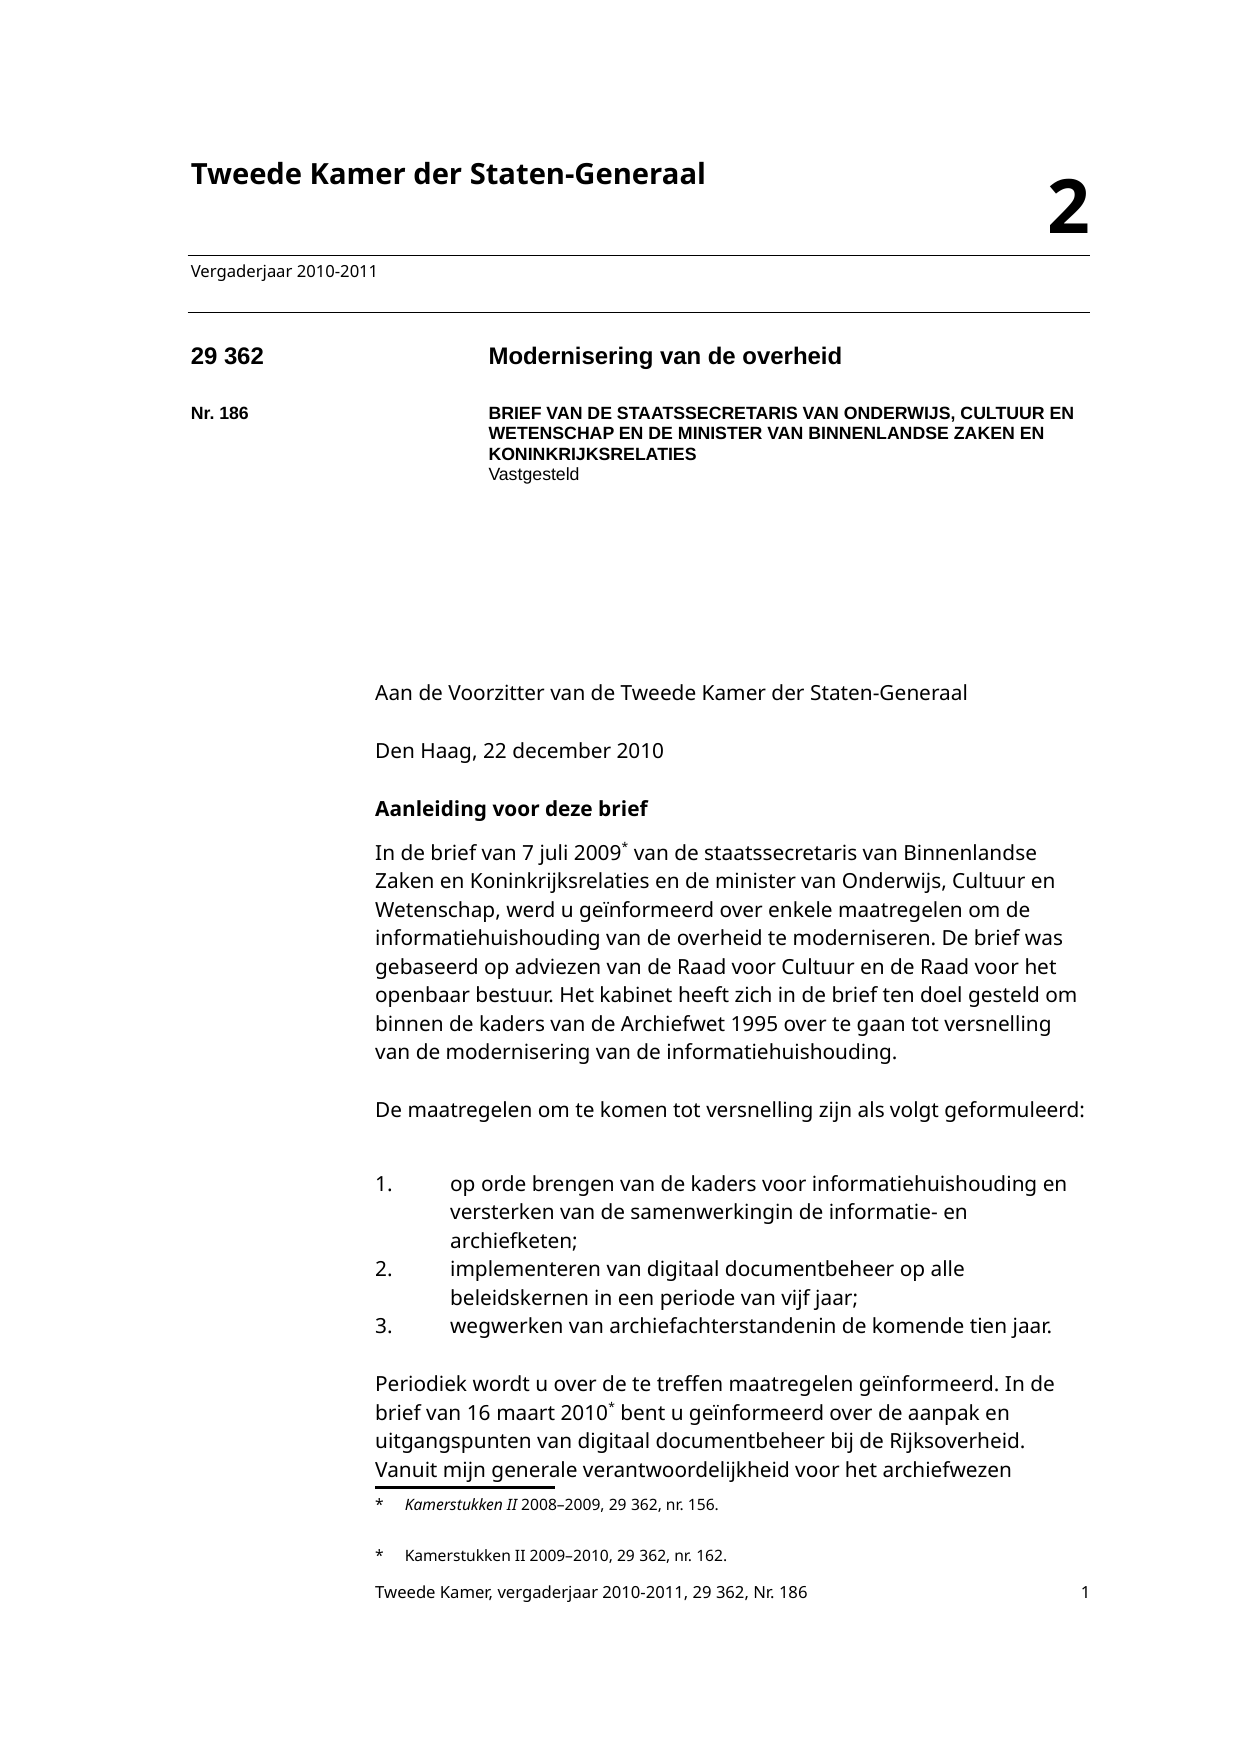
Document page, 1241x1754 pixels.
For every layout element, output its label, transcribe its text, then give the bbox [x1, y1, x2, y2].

list wegwerken van archiefachterstandenin de komende tien jaar. [375, 1311, 1090, 1339]
text Kamerstukken II 2008–2009, 29 362, nr. 156. [375, 1479, 1090, 1508]
text Kamerstukken II 2009–2010, 29 362, nr. 162. [375, 1538, 1090, 1566]
table_cell [188, 313, 485, 339]
table_cell Vergaderjaar 2010-2011 [188, 256, 485, 312]
table_cell 29 362 [188, 339, 485, 399]
table_header 2 [910, 150, 1090, 255]
text Periodiek wordt u over de te treffen maatregelen geïnformeerd. In de brief van 16 maart 2010 bent u geïnformeerd over de aanpak en uitgangspunten van digitaal documentbeheer bij de Rijksoverheid. [375, 1369, 1090, 1455]
text Aan de Voorzitter van de Tweede Kamer der Staten-Generaal [375, 678, 1090, 706]
text In de brief van 7 juli 2009 van de staatssecretaris van Binnenlandse Zaken en Koninkrijksrelaties en de minister van Onderwijs, Cultuur en Wetenschap, werd u geïnformeerd over enkele maatregelen om de informatiehuishouding van de overheid te moderniseren. De brief was gebaseerd op adviezen van de Raad voor Cultuur en de Raad voor het openbaar bestuur. Het kabinet heeft zich in de brief ten doel gesteld om binnen de kaders van de Archiefwet 1995 over te gaan tot versnelling van de modernisering van de informatiehuishouding. [375, 838, 1090, 1066]
table_cell Modernisering van de overheid [485, 339, 1090, 399]
table_header Tweede Kamer der Staten-Generaal [188, 150, 909, 255]
table_cell [485, 313, 1090, 339]
table_cell Nr. 186 [188, 399, 485, 559]
text Aanleiding voor deze brief [375, 794, 1090, 823]
table_cell BRIEF VAN DE STAATSSECRETARIS VAN ONDERWIJS, CULTUUR EN WETENSCHAP EN DE MINISTER VAN BINNENLANDSE ZAKEN EN KONINKRIJKSRELATIES Vastgesteld [485, 399, 1090, 559]
text De maatregelen om te komen tot versnelling zijn als volgt geformuleerd: [375, 1096, 1090, 1124]
list op orde brengen van de kaders voor informatiehuishouding en versterken van de samenwerkingin de informatie- en archiefketen; [375, 1169, 1090, 1254]
text Den Haag, 22 december 2010 [375, 736, 1090, 764]
table_cell [485, 256, 1090, 312]
list implementeren van digitaal documentbeheer op alle beleidskernen in een periode van vijf jaar; [375, 1254, 1090, 1311]
